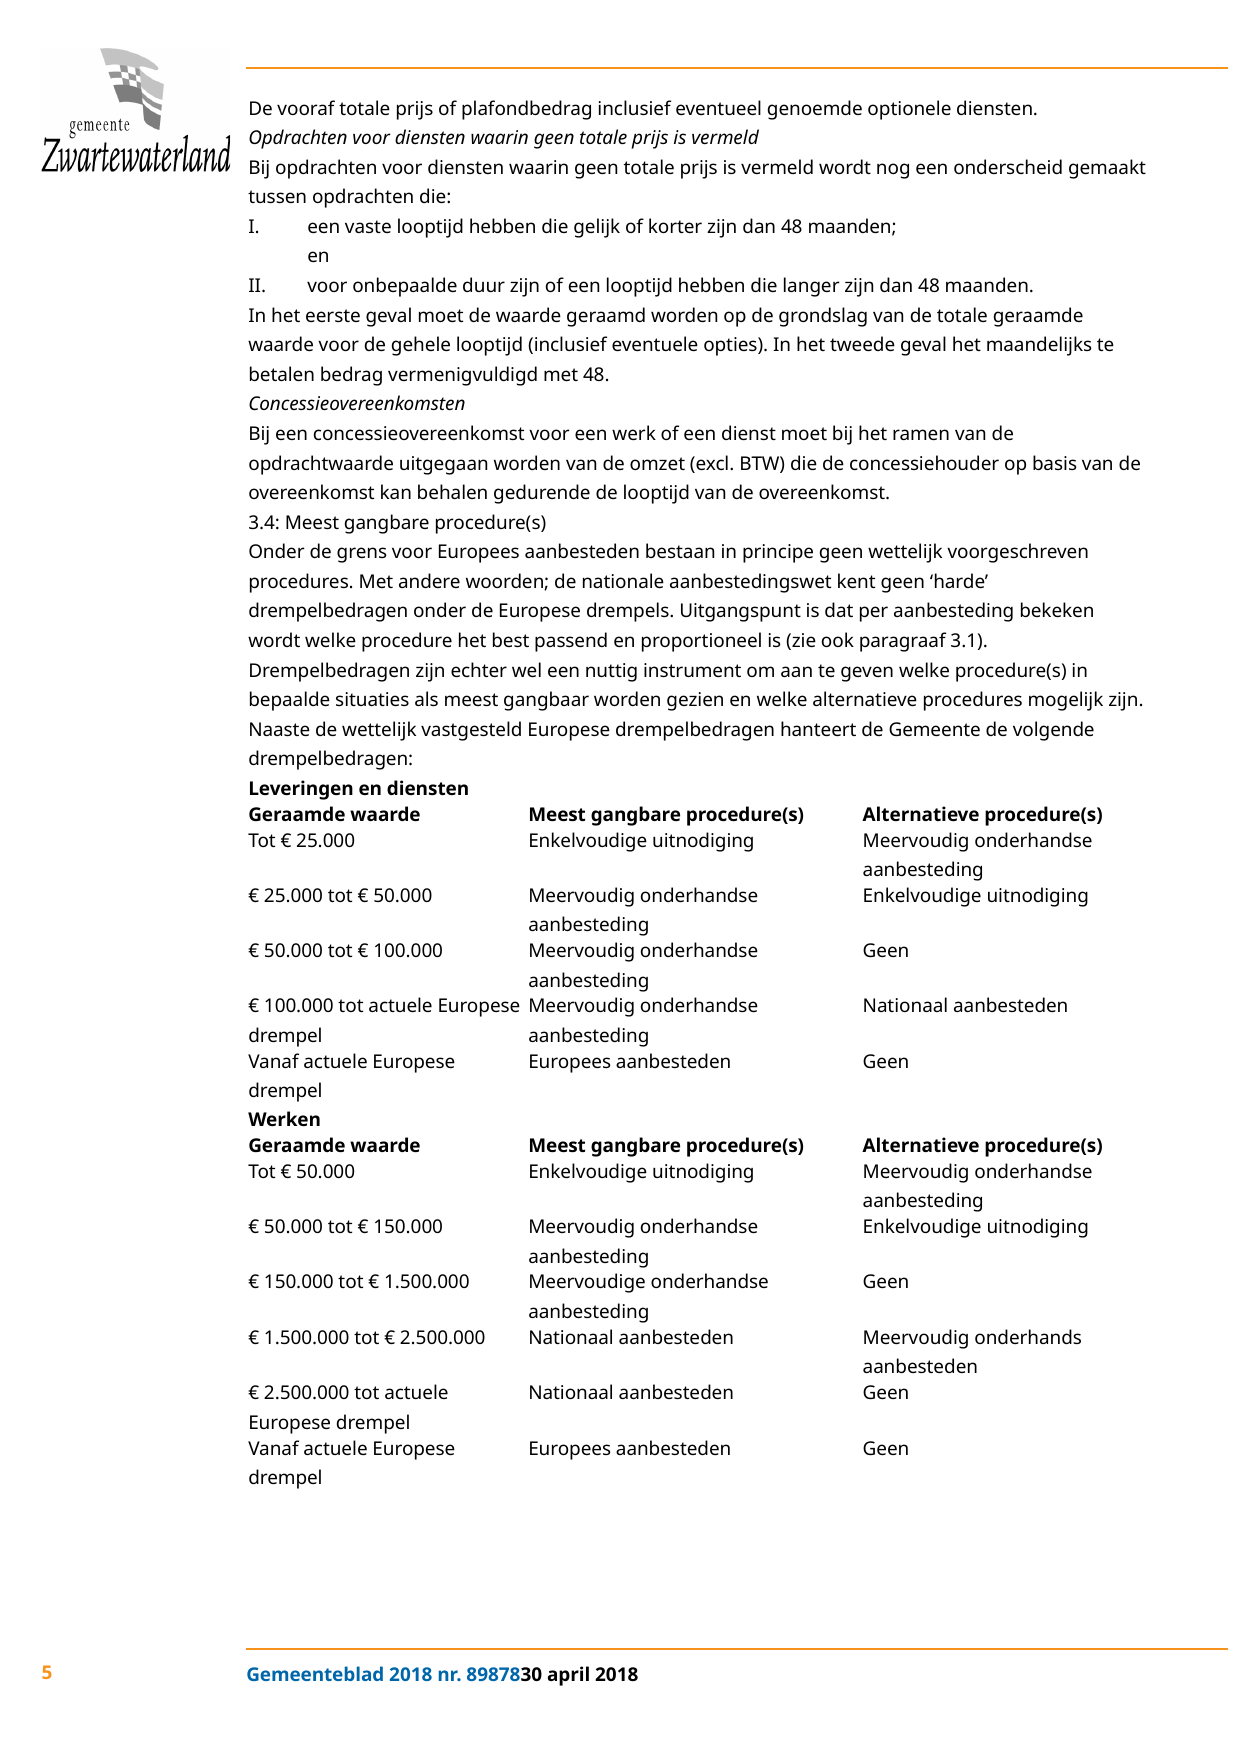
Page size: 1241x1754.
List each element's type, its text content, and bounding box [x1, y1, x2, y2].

table_cell Meervoudig onderhands aanbesteden [863, 1324, 1152, 1379]
table_cell € 100.000 tot actuele Europese drempel [248, 993, 528, 1048]
table_cell Geraamde waarde [248, 801, 528, 827]
table_cell Geen [863, 1048, 1152, 1103]
table_cell Europees aanbesteden [528, 1435, 862, 1490]
table_cell Meervoudige onderhandse aanbesteding [528, 1269, 862, 1324]
text Concessieovereenkomsten [248, 391, 1152, 416]
table_cell Nationaal aanbesteden [528, 1379, 862, 1435]
table_cell Vanaf actuele Europese drempel [248, 1048, 528, 1103]
text Onder de grens voor Europees aanbesteden bestaan in principe geen wettelijk voorgeschreven procedures. Met andere woorden; de nationale aanbestedingswet kent geen ‘harde’ drempelbedragen onder de Europese drempels. Uitgangspunt is dat per aanbesteding bekeken wordt welke procedure het best passend en proportioneel is (zie ook paragraaf 3.1). [248, 538, 1152, 653]
table_cell Enkelvoudige uitnodiging [528, 1158, 862, 1213]
table_cell Geen [863, 1269, 1152, 1324]
table_header Leveringen en diensten [248, 775, 1152, 801]
table_cell Vanaf actuele Europese drempel [248, 1435, 528, 1490]
table_cell Meest gangbare procedure(s) [528, 1133, 862, 1158]
picture [41, 47, 231, 172]
table_cell Meervoudig onderhandse aanbesteding [528, 938, 862, 993]
table_cell Tot € 50.000 [248, 1158, 528, 1213]
table_cell Meervoudig onderhandse aanbesteding [528, 1214, 862, 1269]
table_cell Meervoudig onderhandse aanbesteding [528, 993, 862, 1048]
table_cell Geen [863, 938, 1152, 993]
table_cell Enkelvoudige uitnodiging [863, 882, 1152, 937]
table_cell € 1.500.000 tot € 2.500.000 [248, 1324, 528, 1379]
table_cell Europees aanbesteden [528, 1048, 862, 1103]
table_cell Geen [863, 1379, 1152, 1435]
text Opdrachten voor diensten waarin geen totale prijs is vermeld [248, 124, 1152, 150]
table_cell Enkelvoudige uitnodiging [528, 827, 862, 882]
list voor onbepaalde duur zijn of een looptijd hebben die langer zijn dan 48 maanden. [248, 272, 1152, 298]
table_cell € 2.500.000 tot actuele Europese drempel [248, 1379, 528, 1435]
table_cell Enkelvoudige uitnodiging [863, 1214, 1152, 1269]
table_cell € 50.000 tot € 100.000 [248, 938, 528, 993]
table_cell Meest gangbare procedure(s) [528, 801, 862, 827]
text Naaste de wettelijk vastgesteld Europese drempelbedragen hanteert de Gemeente de volgende drempelbedragen: [248, 716, 1152, 771]
table_cell € 150.000 tot € 1.500.000 [248, 1269, 528, 1324]
text Drempelbedragen zijn echter wel een nuttig instrument om aan te geven welke procedure(s) in bepaalde situaties als meest gangbaar worden gezien en welke alternatieve procedures mogelijk zijn. [248, 657, 1152, 712]
table_cell € 25.000 tot € 50.000 [248, 882, 528, 937]
table_cell Geraamde waarde [248, 1133, 528, 1158]
text De vooraf totale prijs of plafondbedrag inclusief eventueel genoemde optionele diensten. [248, 95, 1152, 121]
table_cell Nationaal aanbesteden [528, 1324, 862, 1379]
list een vaste looptijd hebben die gelijk of korter zijn dan 48 maanden; [248, 213, 1152, 239]
table_header Werken [248, 1107, 1152, 1132]
text In het eerste geval moet de waarde geraamd worden op de grondslag van de totale geraamde waarde voor de gehele looptijd (inclusief eventuele opties). In het tweede geval het maandelijks te betalen bedrag vermenigvuldigd met 48. [248, 302, 1152, 387]
table_cell € 50.000 tot € 150.000 [248, 1214, 528, 1269]
table_cell Tot € 25.000 [248, 827, 528, 882]
text Bij opdrachten voor diensten waarin geen totale prijs is vermeld wordt nog een onderscheid gemaakt tussen opdrachten die: [248, 154, 1152, 209]
table_cell Alternatieve procedure(s) [863, 1133, 1152, 1158]
list en [248, 243, 1152, 268]
table_cell Meervoudig onderhandse aanbesteding [863, 827, 1152, 882]
text 3.4: Meest gangbare procedure(s) [248, 509, 1152, 535]
table_cell Meervoudig onderhandse aanbesteding [863, 1158, 1152, 1213]
table_cell Nationaal aanbesteden [863, 993, 1152, 1048]
table_cell Meervoudig onderhandse aanbesteding [528, 882, 862, 937]
table_cell Alternatieve procedure(s) [863, 801, 1152, 827]
text Bij een concessieovereenkomst voor een werk of een dienst moet bij het ramen van de opdrachtwaarde uitgegaan worden van de omzet (excl. BTW) die de concessiehouder op basis van de overeenkomst kan behalen gedurende de looptijd van de overeenkomst. [248, 420, 1152, 505]
table_cell Geen [863, 1435, 1152, 1490]
